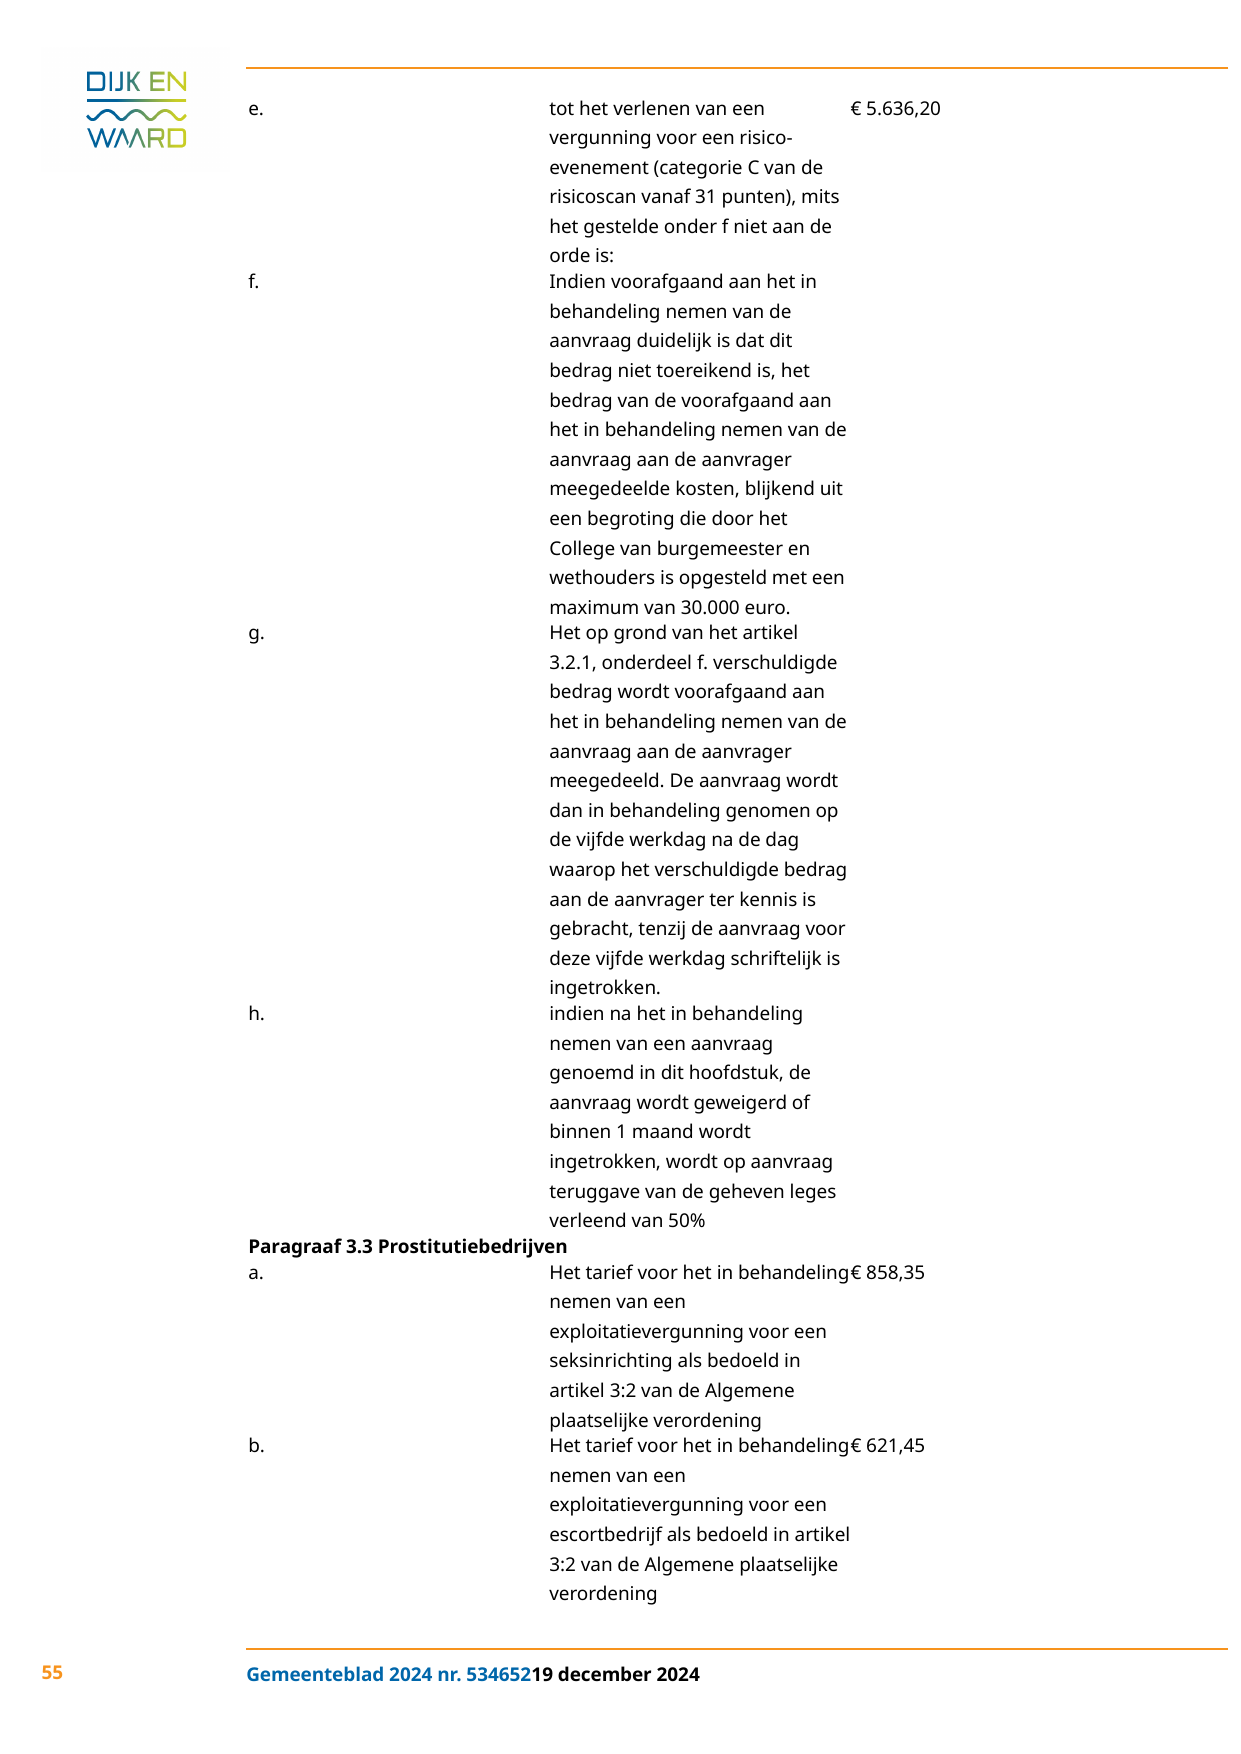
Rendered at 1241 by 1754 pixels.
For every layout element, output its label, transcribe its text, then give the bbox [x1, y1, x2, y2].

table_cell tot het verlenen van een vergunning voor een risico-evenement (categorie C van de risicoscan vanaf 31 punten), mits het gestelde onder f niet aan de orde is: [549, 95, 850, 268]
table_cell € 621,45 [850, 1433, 1152, 1606]
table_cell [850, 269, 1152, 619]
table_cell e. [248, 95, 549, 268]
table_cell b. [248, 1433, 549, 1606]
table_cell Het op grond van het artikel 3.2.1, onderdeel f. verschuldigde bedrag wordt voorafgaand aan het in behandeling nemen van de aanvraag aan de aanvrager meegedeeld. De aanvraag wordt dan in behandeling genomen op de vijfde werkdag na de dag waarop het verschuldigde bedrag aan de aanvrager ter kennis is gebracht, tenzij de aanvraag voor deze vijfde werkdag schriftelijk is ingetrokken. [549, 620, 850, 1000]
table_cell Paragraaf 3.3 Prostitutiebedrijven [248, 1233, 1152, 1259]
table_cell Indien voorafgaand aan het in behandeling nemen van de aanvraag duidelijk is dat dit bedrag niet toereikend is, het bedrag van de voorafgaand aan het in behandeling nemen van de aanvraag aan de aanvrager meegedeelde kosten, blijkend uit een begroting die door het College van burgemeester en wethouders is opgesteld met een maximum van 30.000 euro. [549, 269, 850, 619]
table_cell [850, 620, 1152, 1000]
table_cell indien na het in behandeling nemen van een aanvraag genoemd in dit hoofdstuk, de aanvraag wordt geweigerd of binnen 1 maand wordt ingetrokken, wordt op aanvraag teruggave van de geheven leges verleend van 50% [549, 1000, 850, 1233]
table_cell a. [248, 1259, 549, 1432]
table_cell € 858,35 [850, 1259, 1152, 1432]
table_cell € 5.636,20 [850, 95, 1152, 268]
table_cell g. [248, 620, 549, 1000]
table_cell Het tarief voor het in behandeling nemen van een exploitatievergunning voor een escortbedrijf als bedoeld in artikel 3:2 van de Algemene plaatselijke verordening [549, 1433, 850, 1606]
table_cell h. [248, 1000, 549, 1233]
table_cell f. [248, 269, 549, 619]
table_cell Het tarief voor het in behandeling nemen van een exploitatievergunning voor een seksinrichting als bedoeld in artikel 3:2 van de Algemene plaatselijke verordening [549, 1259, 850, 1432]
picture [41, 47, 231, 172]
table_cell [850, 1000, 1152, 1233]
